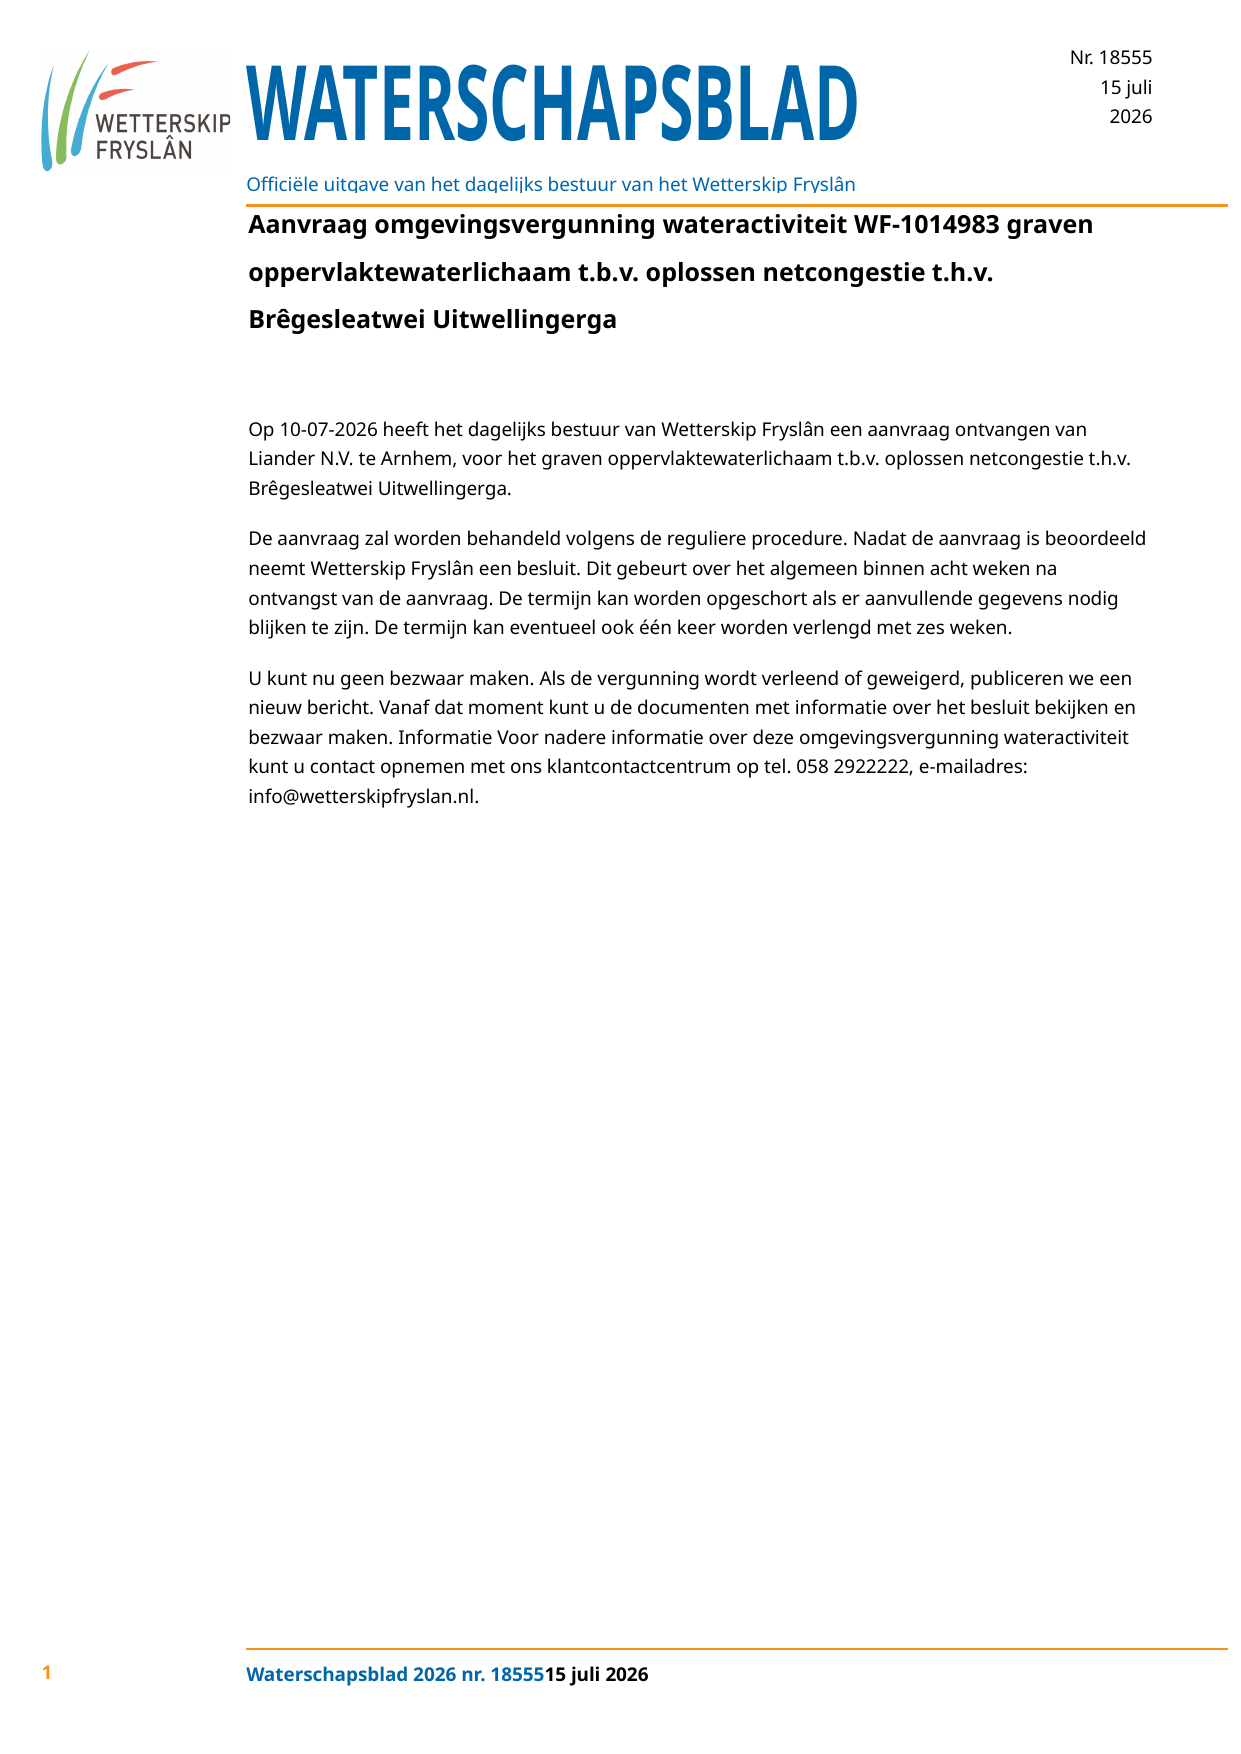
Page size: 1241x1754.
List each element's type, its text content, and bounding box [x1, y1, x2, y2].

text U kunt nu geen bezwaar maken. Als de vergunning wordt verleend of geweigerd, publiceren we een nieuw bericht. Vanaf dat moment kunt u de documenten met informatie over het besluit bekijken en bezwaar maken. Informatie Voor nadere informatie over deze omgevingsvergunning wateractiviteit kunt u contact opnemen met ons klantcontactcentrum op tel. 058 2922222, e-mailadres: info@wetterskipfryslan.nl. [248, 665, 1152, 809]
text De aanvraag zal worden behandeld volgens de reguliere procedure. Nadat de aanvraag is beoordeeld neemt Wetterskip Fryslân een besluit. Dit gebeurt over het algemeen binnen acht weken na ontvangst van de aanvraag. De termijn kan worden opgeschort als er aanvullende gegevens nodig blijken te zijn. De termijn kan eventueel ook één keer worden verlengd met zes weken. [248, 526, 1152, 640]
picture [41, 47, 231, 172]
text Aanvraag omgevingsvergunning wateractiviteit WF-1014983 graven oppervlaktewaterlichaam t.b.v. oplossen netcongestie t.h.v. Brêgesleatwei Uitwellingerga [248, 207, 1152, 336]
text Op 10-07-2026 heeft het dagelijks bestuur van Wetterskip Fryslân een aanvraag ontvangen van Liander N.V. te Arnhem, voor het graven oppervlaktewaterlichaam t.b.v. oplossen netcongestie t.h.v. Brêgesleatwei Uitwellingerga. [248, 416, 1152, 501]
